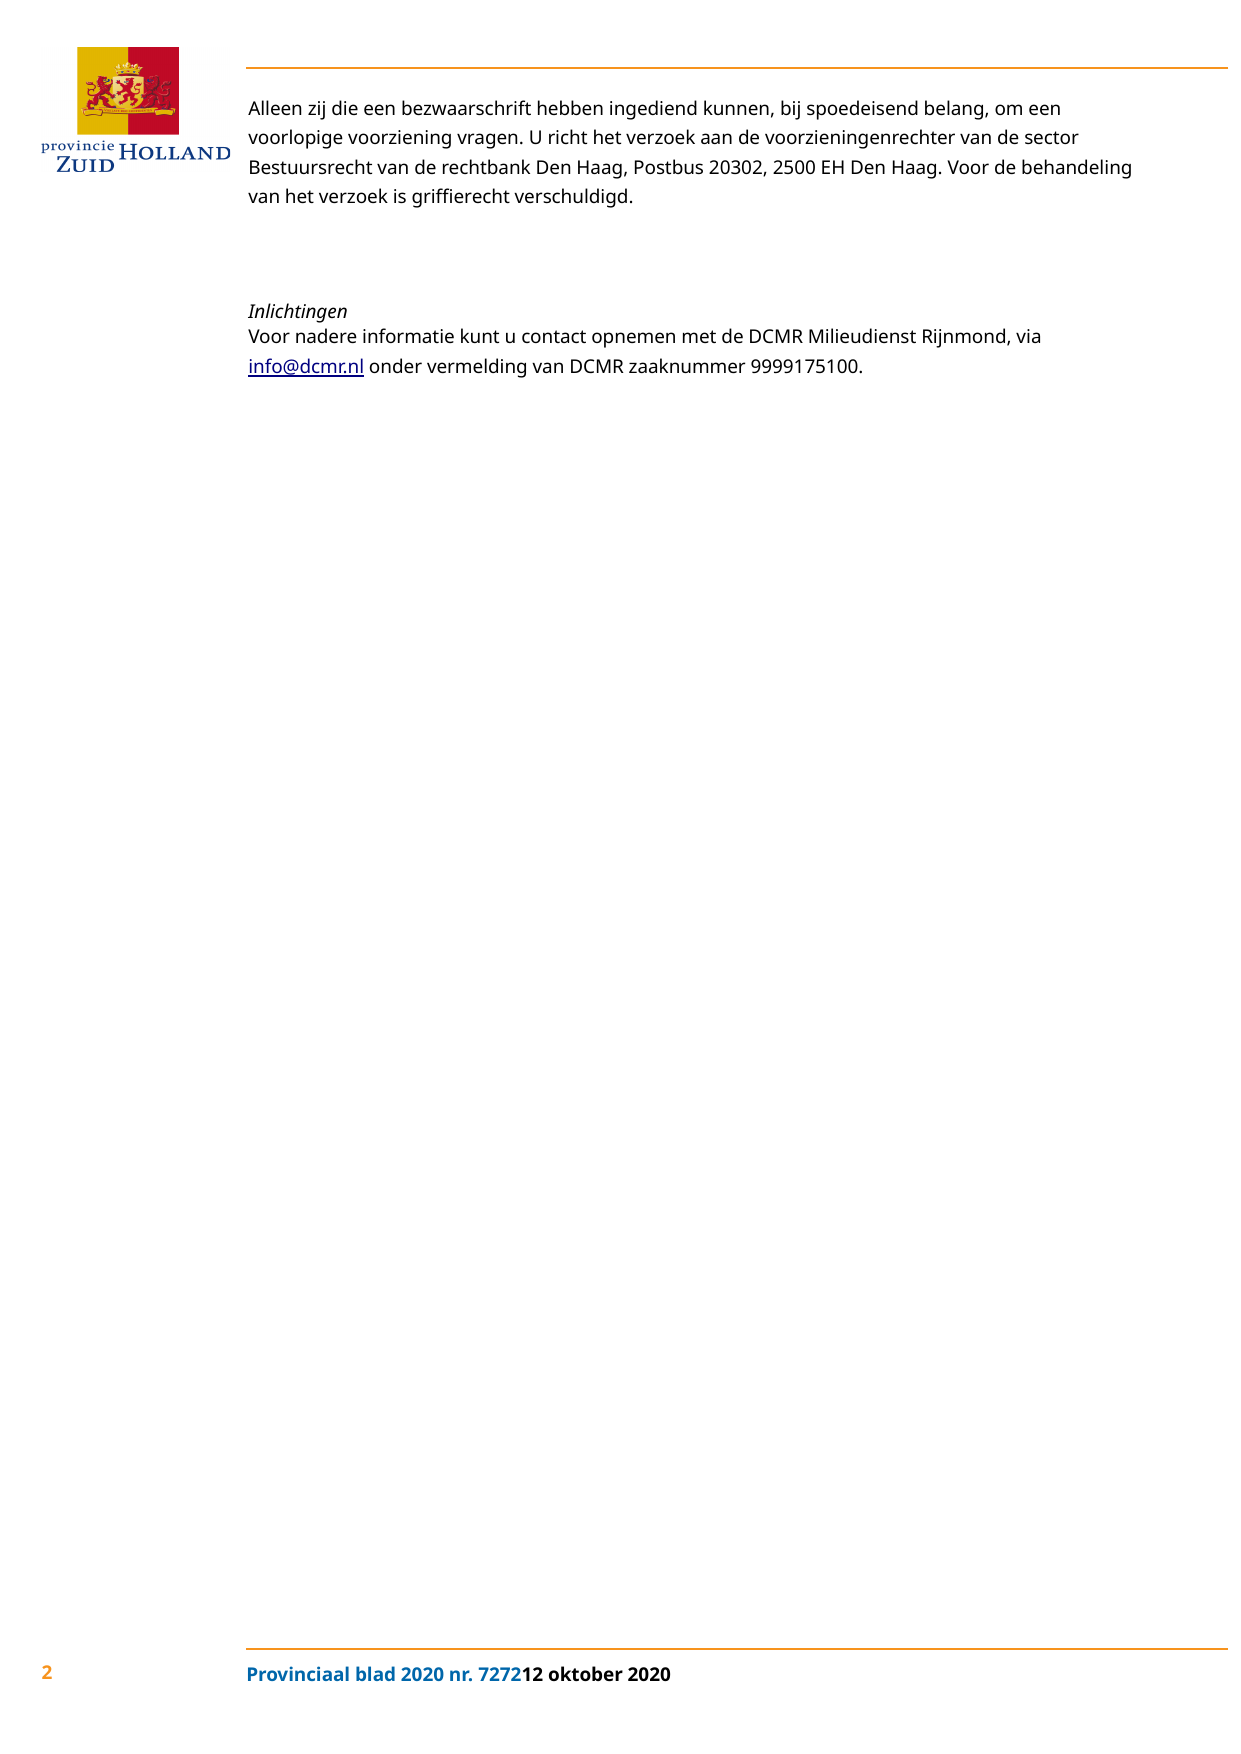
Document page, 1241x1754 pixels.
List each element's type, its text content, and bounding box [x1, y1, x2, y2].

picture [41, 47, 231, 172]
text Voor nadere informatie kunt u contact opnemen met de DCMR Milieudienst Rijnmond, via info@dcmr.nl onder vermelding van DCMR zaaknummer 9999175100. [248, 324, 1152, 379]
text Alleen zij die een bezwaarschrift hebben ingediend kunnen, bij spoedeisend belang, om een voorlopige voorziening vragen. U richt het verzoek aan de voorzieningenrechter van de sector Bestuursrecht van de rechtbank Den Haag, Postbus 20302, 2500 EH Den Haag. Voor de behandeling van het verzoek is griffierecht verschuldigd. [248, 95, 1152, 209]
text Inlichtingen [248, 298, 1152, 324]
